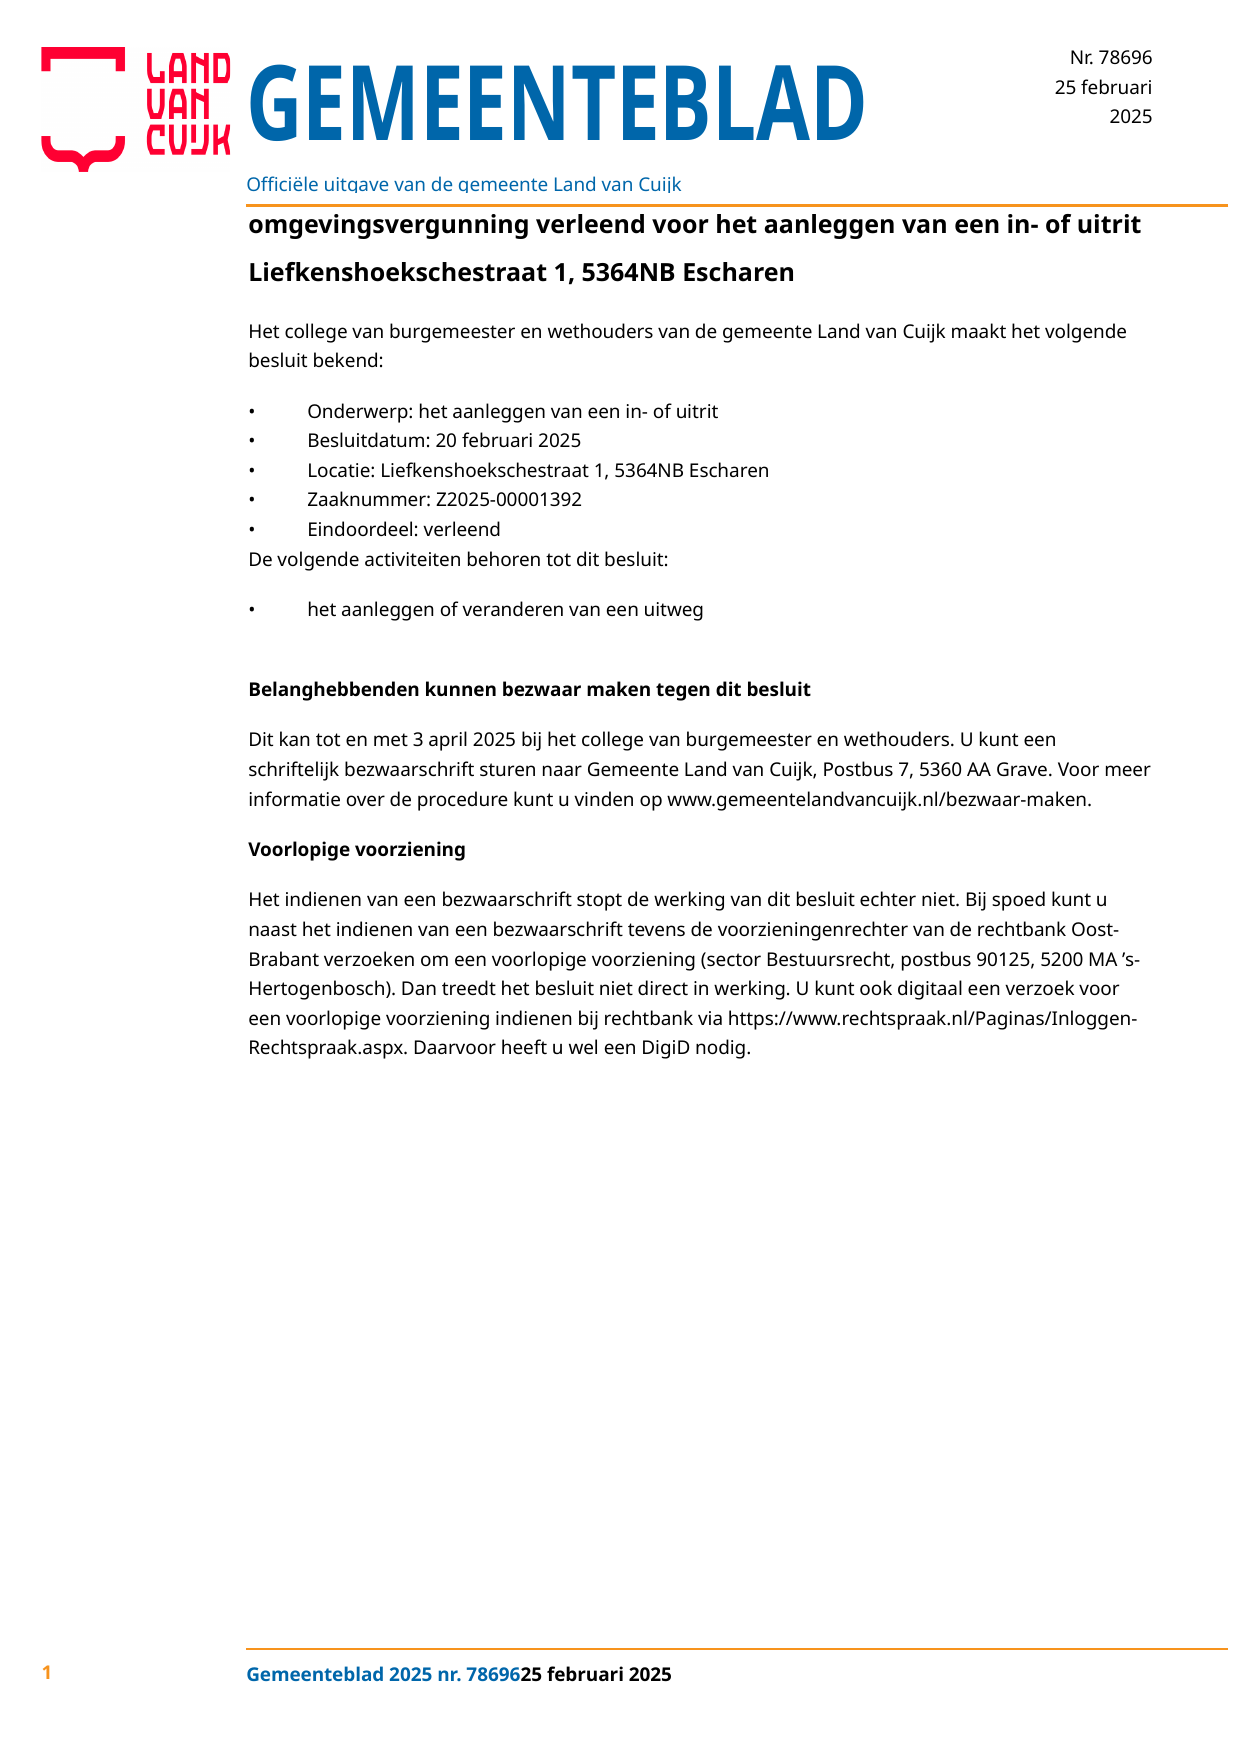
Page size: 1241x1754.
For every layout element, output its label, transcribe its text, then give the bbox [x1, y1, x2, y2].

text Voorlopige voorziening [248, 836, 1152, 862]
text Belanghebbenden kunnen bezwaar maken tegen dit besluit [248, 676, 1152, 702]
text De volgende activiteiten behoren tot dit besluit: [248, 546, 1152, 572]
list Eindoordeel: verleend [248, 516, 1152, 542]
list het aanleggen of veranderen van een uitweg [248, 596, 1152, 622]
list Besluitdatum: 20 februari 2025 [248, 427, 1152, 453]
list Zaaknummer: Z2025-00001392 [248, 487, 1152, 512]
text Het indienen van een bezwaarschrift stopt de werking van dit besluit echter niet. Bij spoed kunt u naast het indienen van een bezwaarschrift tevens de voorzieningenrechter van de rechtbank Oost-Brabant verzoeken om een voorlopige voorziening (sector Bestuursrecht, postbus 90125, 5200 MA ’s-Hertogenbosch). Dan treedt het besluit niet direct in werking. U kunt ook digitaal een verzoek voor een voorlopige voorziening indienen bij rechtbank via https://www.rechtspraak.nl/Paginas/Inloggen-Rechtspraak.aspx. Daarvoor heeft u wel een DigiD nodig. [248, 887, 1152, 1060]
list Onderwerp: het aanleggen van een in- of uitrit [248, 398, 1152, 424]
text omgevingsvergunning verleend voor het aanleggen van een in- of uitrit Liefkenshoekschestraat 1, 5364NB Escharen [248, 207, 1152, 288]
text Dit kan tot en met 3 april 2025 bij het college van burgemeester en wethouders. U kunt een schriftelijk bezwaarschrift sturen naar Gemeente Land van Cuijk, Postbus 7, 5360 AA Grave. Voor meer informatie over de procedure kunt u vinden op www.gemeentelandvancuijk.nl/bezwaar-maken. [248, 727, 1152, 812]
text Het college van burgemeester en wethouders van de gemeente Land van Cuijk maakt het volgende besluit bekend: [248, 318, 1152, 373]
list Locatie: Liefkenshoekschestraat 1, 5364NB Escharen [248, 457, 1152, 483]
picture [41, 47, 231, 172]
